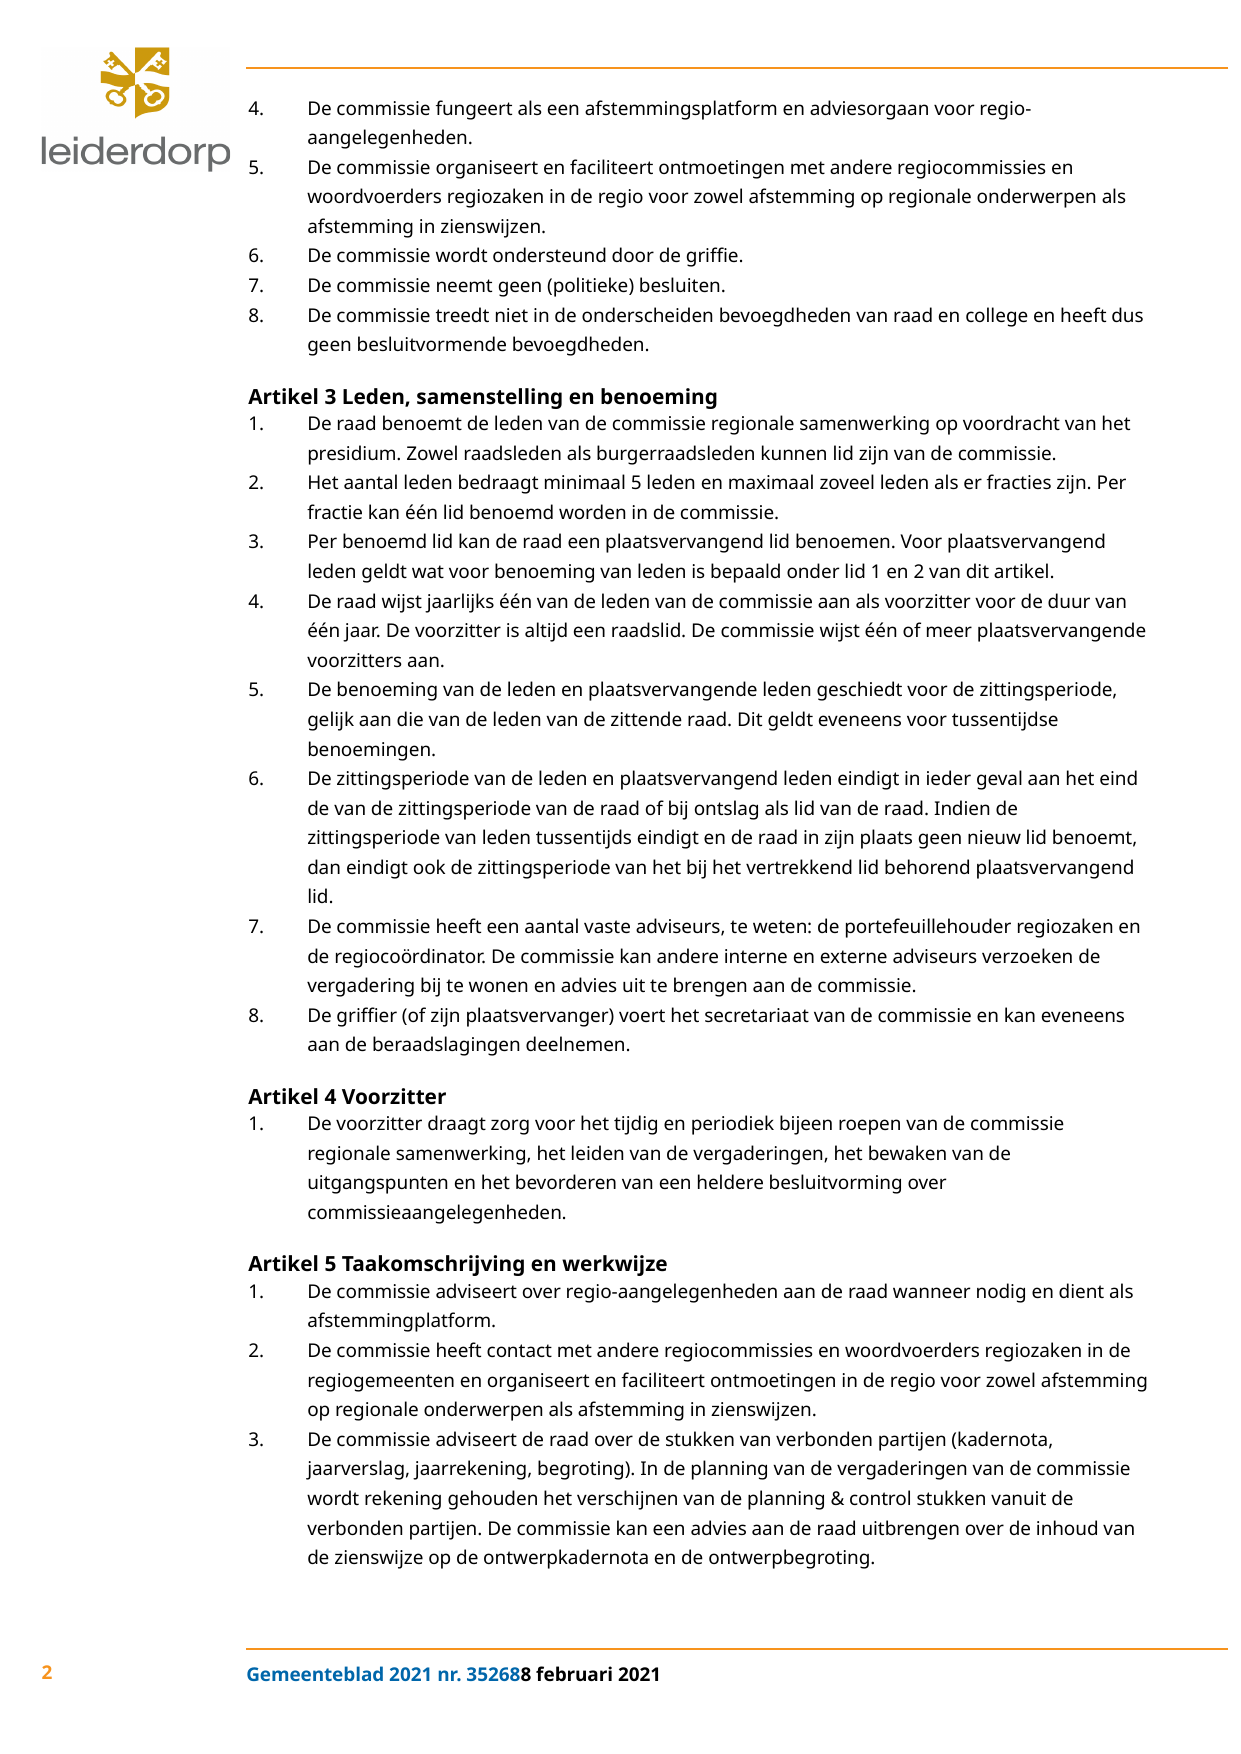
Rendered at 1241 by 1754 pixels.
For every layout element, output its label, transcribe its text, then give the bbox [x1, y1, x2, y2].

list De commissie treedt niet in de onderscheiden bevoegdheden van raad en college en heeft dus geen besluitvormende bevoegdheden. [248, 302, 1152, 357]
list De commissie heeft een aantal vaste adviseurs, te weten: de portefeuillehouder regiozaken en de regiocoördinator. De commissie kan andere interne en externe adviseurs verzoeken de vergadering bij te wonen en advies uit te brengen aan de commissie. [248, 913, 1152, 998]
text Artikel 3 Leden, samenstelling en benoeming [248, 382, 1152, 410]
list De raad wijst jaarlijks één van de leden van de commissie aan als voorzitter voor de duur van één jaar. De voorzitter is altijd een raadslid. De commissie wijst één of meer plaatsvervangende voorzitters aan. [248, 588, 1152, 673]
list De commissie heeft contact met andere regiocommissies en woordvoerders regiozaken in de regiogemeenten en organiseert en faciliteert ontmoetingen in de regio voor zowel afstemming op regionale onderwerpen als afstemming in zienswijzen. [248, 1337, 1152, 1422]
list De commissie neemt geen (politieke) besluiten. [248, 272, 1152, 298]
picture [41, 47, 231, 172]
list De commissie adviseert de raad over de stukken van verbonden partijen (kadernota, jaarverslag, jaarrekening, begroting). In de planning van de vergaderingen van de commissie wordt rekening gehouden het verschijnen van de planning & control stukken vanuit de verbonden partijen. De commissie kan een advies aan de raad uitbrengen over de inhoud van de zienswijze op de ontwerpkadernota en de ontwerpbegroting. [248, 1426, 1152, 1570]
list De griffier (of zijn plaatsvervanger) voert het secretariaat van de commissie en kan eveneens aan de beraadslagingen deelnemen. [248, 1002, 1152, 1057]
text Artikel 4 Voorzitter [248, 1082, 1152, 1110]
list De commissie organiseert en faciliteert ontmoetingen met andere regiocommissies en woordvoerders regiozaken in de regio voor zowel afstemming op regionale onderwerpen als afstemming in zienswijzen. [248, 154, 1152, 239]
list De benoeming van de leden en plaatsvervangende leden geschiedt voor de zittingsperiode, gelijk aan die van de leden van de zittende raad. Dit geldt eveneens voor tussentijdse benoemingen. [248, 677, 1152, 761]
list De commissie wordt ondersteund door de griffie. [248, 243, 1152, 268]
list De commissie adviseert over regio-aangelegenheden aan de raad wanneer nodig en dient als afstemmingplatform. [248, 1278, 1152, 1333]
list De commissie fungeert als een afstemmingsplatform en adviesorgaan voor regio-aangelegenheden. [248, 95, 1152, 150]
text Artikel 5 Taakomschrijving en werkwijze [248, 1249, 1152, 1278]
list Per benoemd lid kan de raad een plaatsvervangend lid benoemen. Voor plaatsvervangend leden geldt wat voor benoeming van leden is bepaald onder lid 1 en 2 van dit artikel. [248, 529, 1152, 584]
list De zittingsperiode van de leden en plaatsvervangend leden eindigt in ieder geval aan het eind de van de zittingsperiode van de raad of bij ontslag als lid van de raad. Indien de zittingsperiode van leden tussentijds eindigt en de raad in zijn plaats geen nieuw lid benoemt, dan eindigt ook de zittingsperiode van het bij het vertrekkend lid behorend plaatsvervangend lid. [248, 765, 1152, 909]
list Het aantal leden bedraagt minimaal 5 leden en maximaal zoveel leden als er fracties zijn. Per fractie kan één lid benoemd worden in de commissie. [248, 469, 1152, 525]
list De voorzitter draagt zorg voor het tijdig en periodiek bijeen roepen van de commissie regionale samenwerking, het leiden van de vergaderingen, het bewaken van de uitgangspunten en het bevorderen van een heldere besluitvorming over commissieaangelegenheden. [248, 1110, 1152, 1225]
list De raad benoemt de leden van de commissie regionale samenwerking op voordracht van het presidium. Zowel raadsleden als burgerraadsleden kunnen lid zijn van de commissie. [248, 410, 1152, 466]
